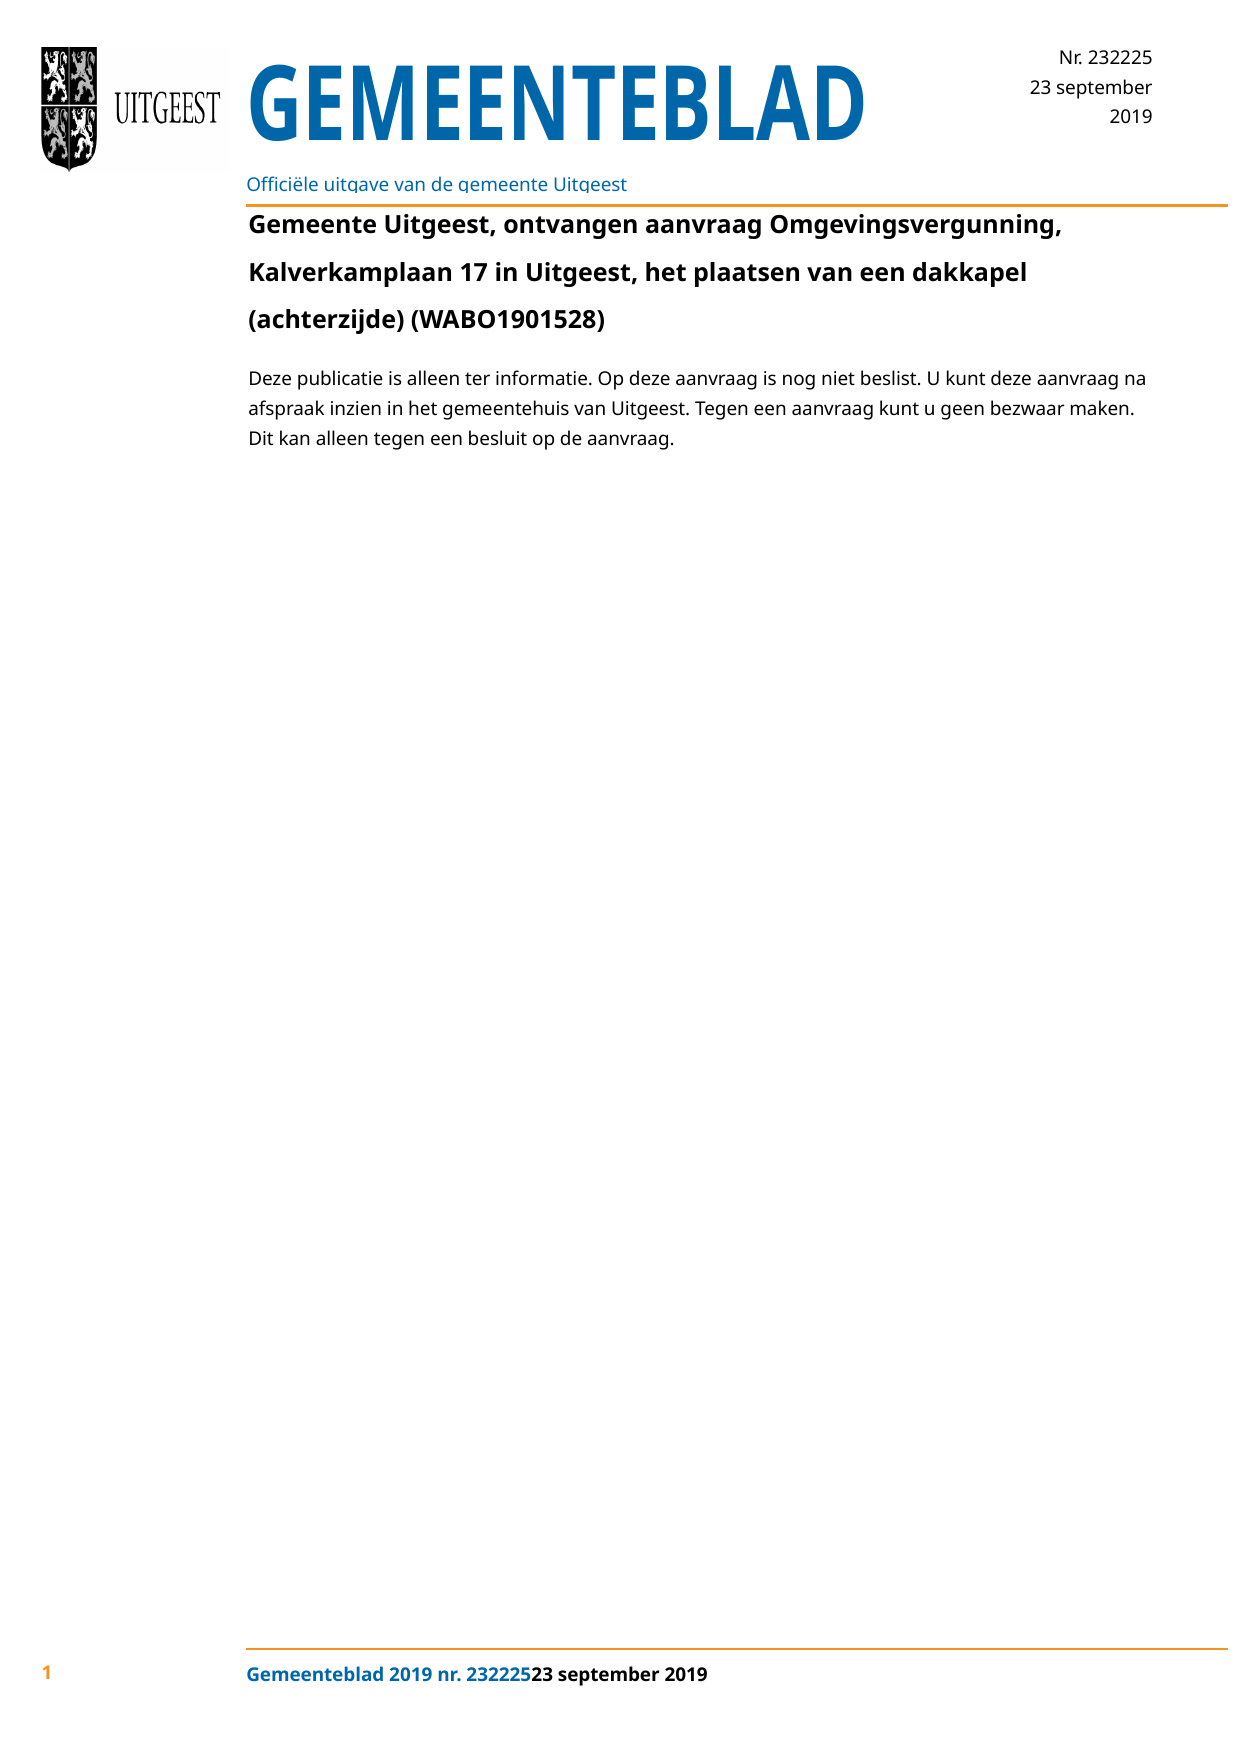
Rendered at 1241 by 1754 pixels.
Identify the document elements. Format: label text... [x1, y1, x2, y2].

text Gemeente Uitgeest, ontvangen aanvraag Omgevingsvergunning, Kalverkamplaan 17 in Uitgeest, het plaatsen van een dakkapel (achterzijde) (WABO1901528) [248, 207, 1152, 336]
text Deze publicatie is alleen ter informatie. Op deze aanvraag is nog niet beslist. U kunt deze aanvraag na afspraak inzien in het gemeentehuis van Uitgeest. Tegen een aanvraag kunt u geen bezwaar maken. Dit kan alleen tegen een besluit op de aanvraag. [248, 366, 1152, 450]
picture [41, 47, 231, 172]
